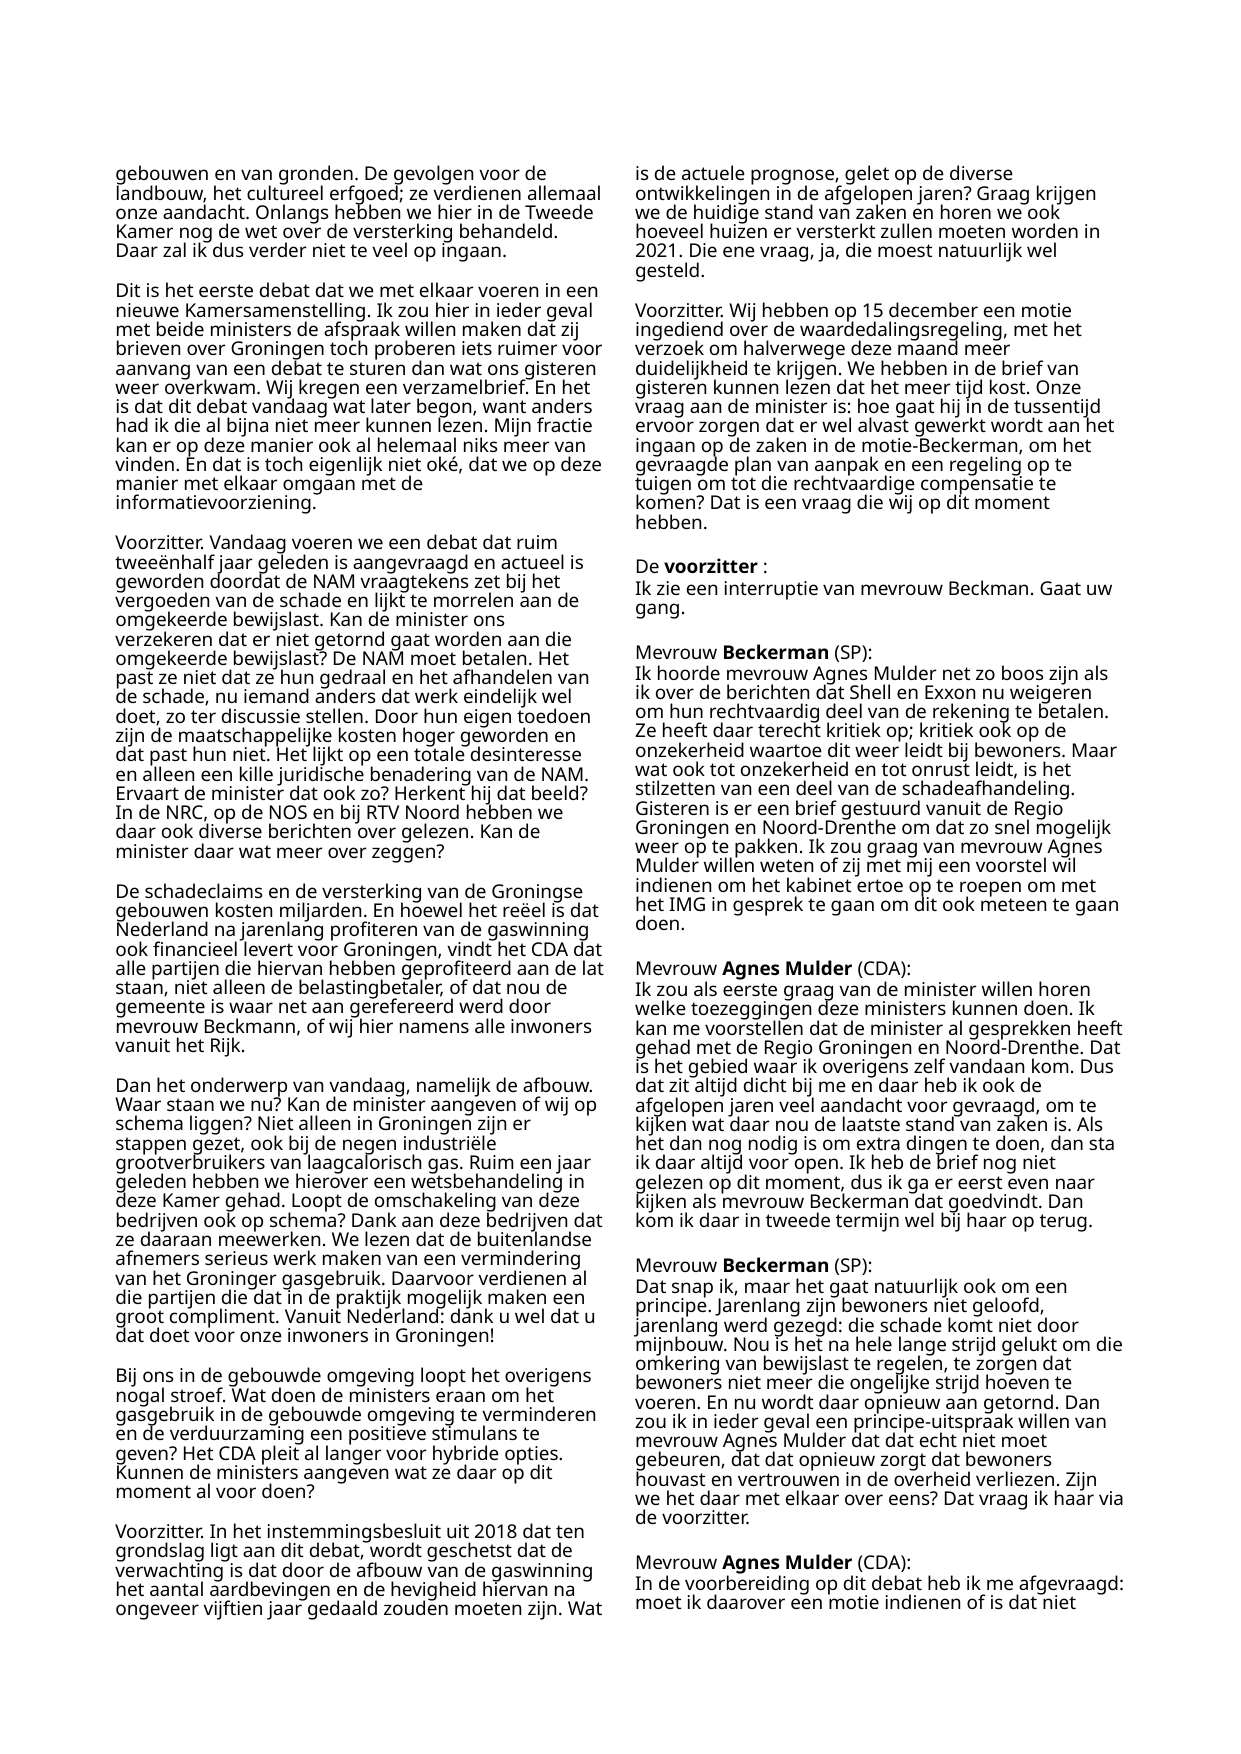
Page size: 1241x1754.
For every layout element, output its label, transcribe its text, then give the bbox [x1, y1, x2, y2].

text Mevrouw Agnes Mulder (CDA): [635, 955, 1125, 981]
text Voorzitter. Vandaag voeren we een debat dat ruim tweeënhalf jaar geleden is aangevraagd en actueel is geworden doordat de NAM vraagtekens zet bij het vergoeden van de schade en lijkt te morrelen aan de omgekeerde bewijslast. Kan de minister ons verzekeren dat er niet getornd gaat worden aan die omgekeerde bewijslast? De NAM moet betalen. Het past ze niet dat ze hun gedraal en het afhandelen van de schade, nu iemand anders dat werk eindelijk wel doet, zo ter discussie stellen. Door hun eigen toedoen zijn de maatschappelijke kosten hoger geworden en dat past hun niet. Het lijkt op een totale desinteresse en alleen een kille juridische benadering van de NAM. Ervaart de minister dat ook zo? Herkent hij dat beeld? In de NRC, op de NOS en bij RTV Noord hebben we daar ook diverse berichten over gelezen. Kan de minister daar wat meer over zeggen? [115, 534, 605, 862]
text De schadeclaims en de versterking van de Groningse gebouwen kosten miljarden. En hoewel het reëel is dat Nederland na jarenlang profiteren van de gaswinning ook financieel levert voor Groningen, vindt het CDA dat alle partijen die hiervan hebben geprofiteerd aan de lat staan, niet alleen de belastingbetaler, of dat nou de gemeente is waar net aan gerefereerd werd door mevrouw Beckmann, of wij hier namens alle inwoners vanuit het Rijk. [115, 883, 605, 1056]
text Ik zie een interruptie van mevrouw Beckman. Gaat uw gang. [635, 579, 1125, 618]
text gebouwen en van gronden. De gevolgen voor de landbouw, het cultureel erfgoed; ze verdienen allemaal onze aandacht. Onlangs hebben we hier in de Tweede Kamer nog de wet over de versterking behandeld. Daar zal ik dus verder niet te veel op ingaan. [115, 165, 605, 262]
text Dan het onderwerp van vandaag, namelijk de afbouw. Waar staan we nu? Kan de minister aangeven of wij op schema liggen? Niet alleen in Groningen zijn er stappen gezet, ook bij de negen industriële grootverbruikers van laagcalorisch gas. Ruim een jaar geleden hebben we hierover een wetsbehandeling in deze Kamer gehad. Loopt de omschakeling van deze bedrijven ook op schema? Dank aan deze bedrijven dat ze daaraan meewerken. We lezen dat de buitenlandse afnemers serieus werk maken van een vermindering van het Groninger gasgebruik. Daarvoor verdienen al die partijen die dat in de praktijk mogelijk maken een groot compliment. Vanuit Nederland: dank u wel dat u dat doet voor onze inwoners in Groningen! [115, 1077, 605, 1347]
text is de actuele prognose, gelet op de diverse ontwikkelingen in de afgelopen jaren? Graag krijgen we de huidige stand van zaken en horen we ook hoeveel huizen er versterkt zullen moeten worden in 2021. Die ene vraag, ja, die moest natuurlijk wel gesteld. [635, 165, 1125, 281]
text In de voorbereiding op dit debat heb ik me afgevraagd: moet ik daarover een motie indienen of is dat niet [635, 1575, 1125, 1614]
text Ik hoorde mevrouw Agnes Mulder net zo boos zijn als ik over de berichten dat Shell en Exxon nu weigeren om hun rechtvaardig deel van de rekening te betalen. Ze heeft daar terecht kritiek op; kritiek ook op de onzekerheid waartoe dit weer leidt bij bewoners. Maar wat ook tot onzekerheid en tot onrust leidt, is het stilzetten van een deel van de schadeafhandeling. Gisteren is er een brief gestuurd vanuit de Regio Groningen en Noord-Drenthe om dat zo snel mogelijk weer op te pakken. Ik zou graag van mevrouw Agnes Mulder willen weten of zij met mij een voorstel wil indienen om het kabinet ertoe op te roepen om met het IMG in gesprek te gaan om dit ook meteen te gaan doen. [635, 664, 1125, 934]
text Ik zou als eerste graag van de minister willen horen welke toezeggingen deze ministers kunnen doen. Ik kan me voorstellen dat de minister al gesprekken heeft gehad met de Regio Groningen en Noord-Drenthe. Dat is het gebied waar ik overigens zelf vandaan kom. Dus dat zit altijd dicht bij me en daar heb ik ook de afgelopen jaren veel aandacht voor gevraagd, om te kijken wat daar nou de laatste stand van zaken is. Als het dan nog nodig is om extra dingen te doen, dan sta ik daar altijd voor open. Ik heb de brief nog niet gelezen op dit moment, dus ik ga er eerst even naar kijken als mevrouw Beckerman dat goedvindt. Dan kom ik daar in tweede termijn wel bij haar op terug. [635, 981, 1125, 1231]
text Voorzitter. Wij hebben op 15 december een motie ingediend over de waardedalingsregeling, met het verzoek om halverwege deze maand meer duidelijkheid te krijgen. We hebben in de brief van gisteren kunnen lezen dat het meer tijd kost. Onze vraag aan de minister is: hoe gaat hij in de tussentijd ervoor zorgen dat er wel alvast gewerkt wordt aan het ingaan op de zaken in de motie-Beckerman, om het gevraagde plan van aanpak en een regeling op te tuigen om tot die rechtvaardige compensatie te komen? Dat is een vraag die wij op dit moment hebben. [635, 302, 1125, 533]
text De voorzitter : [635, 554, 1125, 579]
text Dit is het eerste debat dat we met elkaar voeren in een nieuwe Kamersamenstelling. Ik zou hier in ieder geval met beide ministers de afspraak willen maken dat zij brieven over Groningen toch proberen iets ruimer voor aanvang van een debat te sturen dan wat ons gisteren weer overkwam. Wij kregen een verzamelbrief. En het is dat dit debat vandaag wat later begon, want anders had ik die al bijna niet meer kunnen lezen. Mijn fractie kan er op deze manier ook al helemaal niks meer van vinden. En dat is toch eigenlijk niet oké, dat we op deze manier met elkaar omgaan met de informatievoorziening. [115, 282, 605, 514]
text Bij ons in de gebouwde omgeving loopt het overigens nogal stroef. Wat doen de ministers eraan om het gasgebruik in de gebouwde omgeving te verminderen en de verduurzaming een positieve stimulans te geven? Het CDA pleit al langer voor hybride opties. Kunnen de ministers aangeven wat ze daar op dit moment al voor doen? [115, 1367, 605, 1502]
text Mevrouw Agnes Mulder (CDA): [635, 1549, 1125, 1575]
text Dat snap ik, maar het gaat natuurlijk ook om een principe. Jarenlang zijn bewoners niet geloofd, jarenlang werd gezegd: die schade komt niet door mijnbouw. Nou is het na hele lange strijd gelukt om die omkering van bewijslast te regelen, te zorgen dat bewoners niet meer die ongelijke strijd hoeven te voeren. En nu wordt daar opnieuw aan getornd. Dan zou ik in ieder geval een principe-uitspraak willen van mevrouw Agnes Mulder dat dat echt niet moet gebeuren, dat dat opnieuw zorgt dat bewoners houvast en vertrouwen in de overheid verliezen. Zijn we het daar met elkaar over eens? Dat vraag ik haar via de voorzitter. [635, 1278, 1125, 1528]
text Mevrouw Beckerman (SP): [635, 639, 1125, 664]
text Voorzitter. In het instemmingsbesluit uit 2018 dat ten grondslag ligt aan dit debat, wordt geschetst dat de verwachting is dat door de afbouw van de gaswinning het aantal aardbevingen en de hevigheid hiervan na ongeveer vijftien jaar gedaald zouden moeten zijn. Wat [115, 1523, 605, 1619]
text Mevrouw Beckerman (SP): [635, 1252, 1125, 1278]
